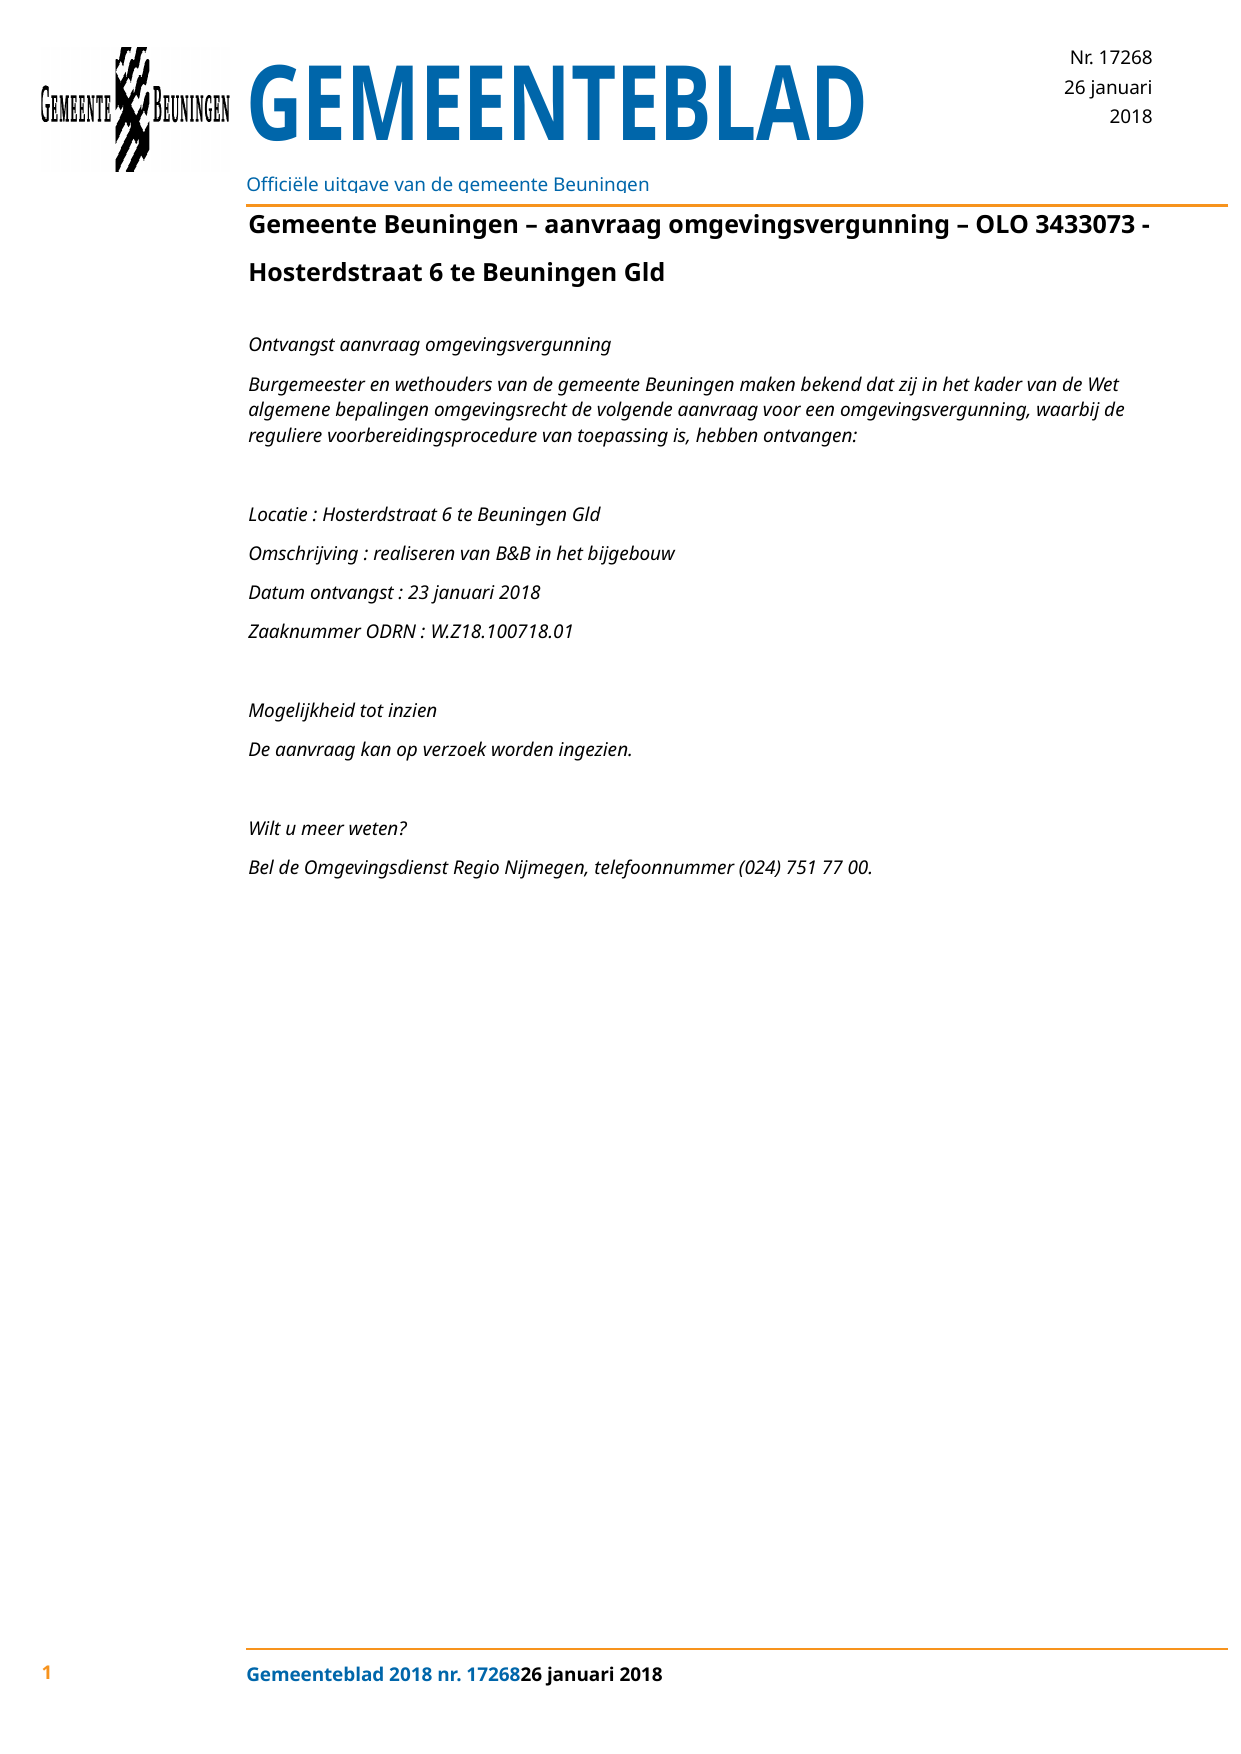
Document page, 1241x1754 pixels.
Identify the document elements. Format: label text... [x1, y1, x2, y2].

text Bel de Omgevingsdienst Regio Nijmegen, telefoonnummer (024) 751 77 00. [248, 854, 1152, 880]
text Locatie : Hosterdstraat 6 te Beuningen Gld [248, 501, 1152, 526]
text Zaaknummer ODRN : W.Z18.100718.01 [248, 618, 1152, 644]
text Mogelijkheid tot inzien [248, 697, 1152, 723]
text Wilt u meer weten? [248, 815, 1152, 841]
text Burgemeester en wethouders van de gemeente Beuningen maken bekend dat zij in het kader van de Wet algemene bepalingen omgevingsrecht de volgende aanvraag voor een omgevingsvergunning, waarbij de reguliere voorbereidingsprocedure van toepassing is, hebben ontvangen: [248, 371, 1152, 448]
text Gemeente Beuningen – aanvraag omgevingsvergunning – OLO 3433073 - Hosterdstraat 6 te Beuningen Gld [248, 207, 1152, 288]
text Ontvangst aanvraag omgevingsvergunning [248, 331, 1152, 357]
text Datum ontvangst : 23 januari 2018 [248, 579, 1152, 605]
text Omschrijving : realiseren van B&B in het bijgebouw [248, 540, 1152, 566]
text De aanvraag kan op verzoek worden ingezien. [248, 736, 1152, 762]
picture [41, 47, 231, 172]
